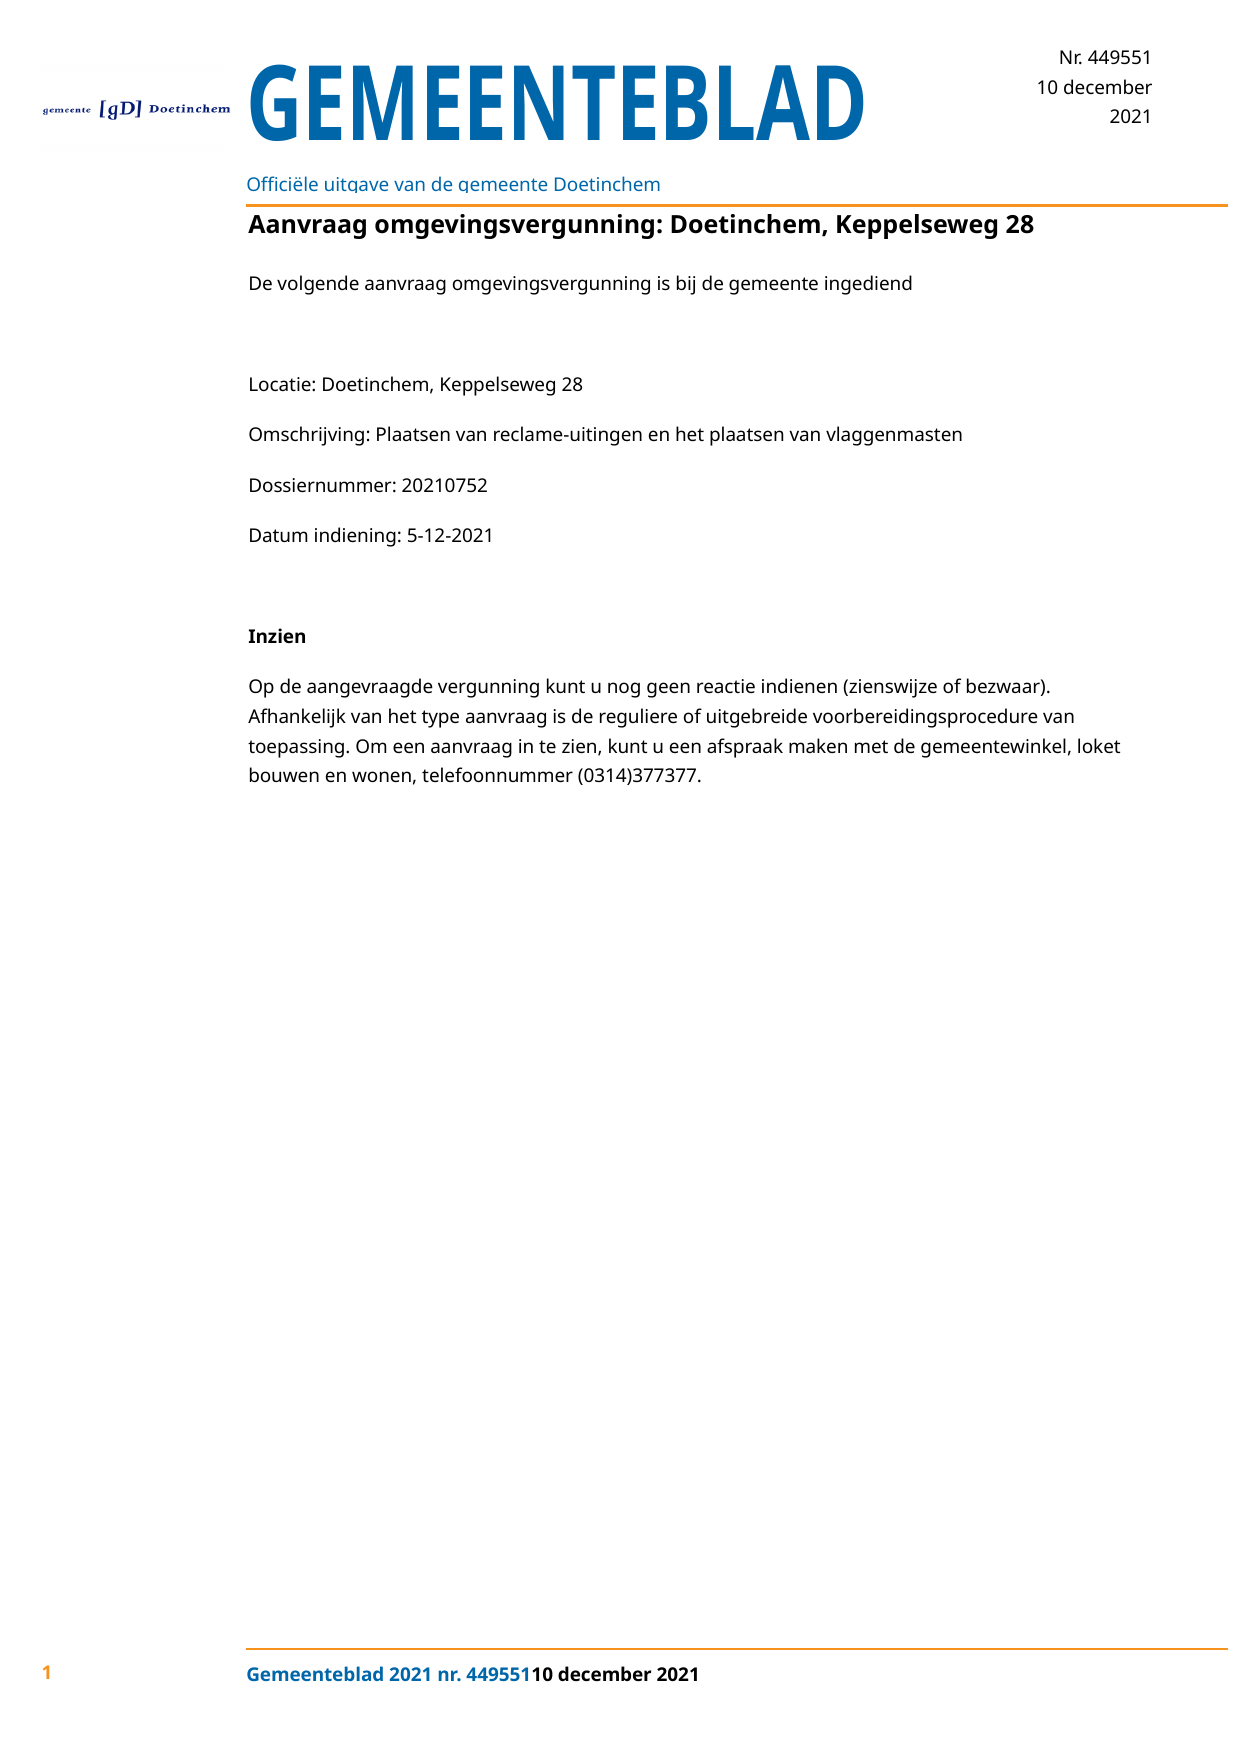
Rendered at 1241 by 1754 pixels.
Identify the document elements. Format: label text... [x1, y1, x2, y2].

text Locatie: Doetinchem, Keppelseweg 28 [248, 371, 1152, 397]
text Aanvraag omgevingsvergunning: Doetinchem, Keppelseweg 28 [248, 207, 1152, 241]
text Datum indiening: 5-12-2021 [248, 522, 1152, 548]
text Dossiernummer: 20210752 [248, 472, 1152, 498]
text Inzien [248, 623, 1152, 649]
picture [41, 47, 231, 172]
text Omschrijving: Plaatsen van reclame-uitingen en het plaatsen van vlaggenmasten [248, 422, 1152, 447]
text De volgende aanvraag omgevingsvergunning is bij de gemeente ingediend [248, 270, 1152, 296]
text Op de aangevraagde vergunning kunt u nog geen reactie indienen (zienswijze of bezwaar). Afhankelijk van het type aanvraag is de reguliere of uitgebreide voorbereidingsprocedure van toepassing. Om een aanvraag in te zien, kunt u een afspraak maken met de gemeentewinkel, loket bouwen en wonen, telefoonnummer (0314)377377. [248, 674, 1152, 788]
